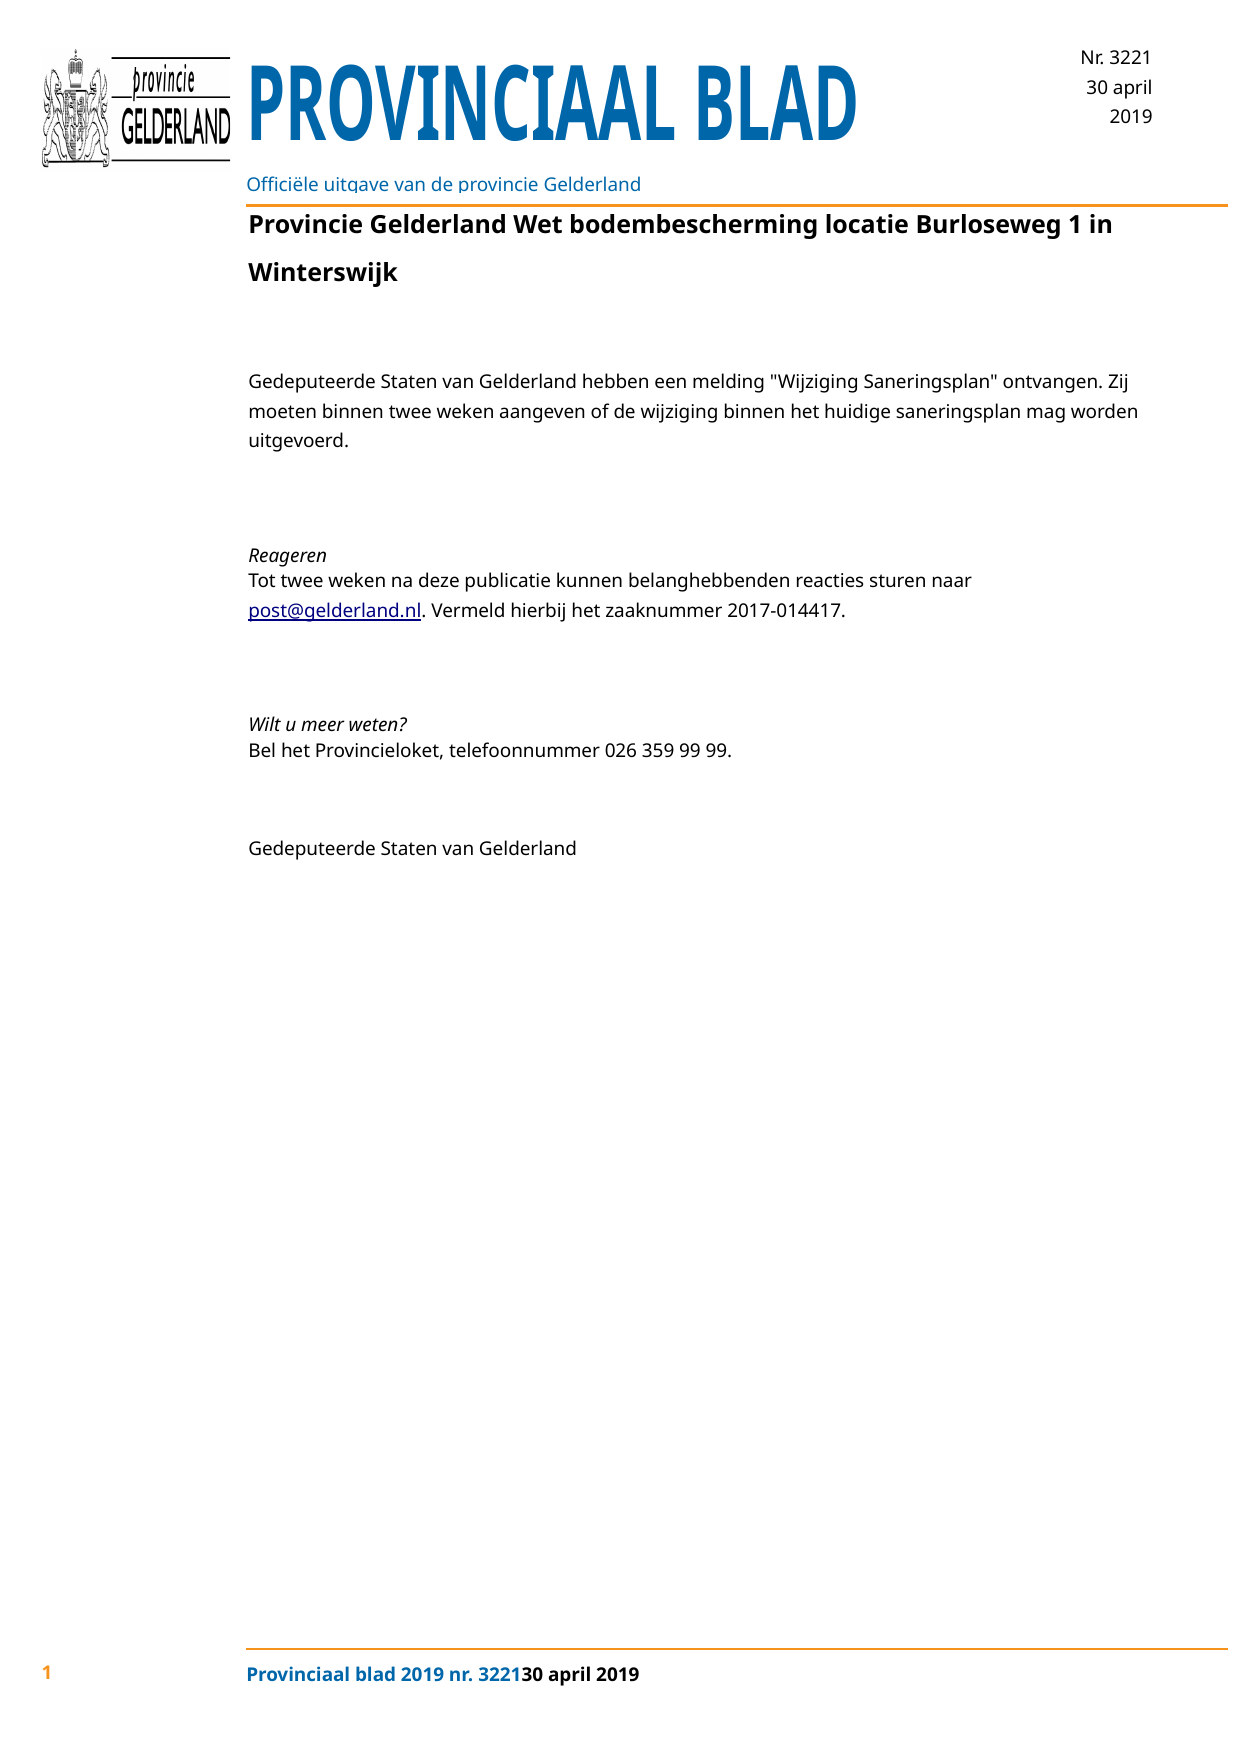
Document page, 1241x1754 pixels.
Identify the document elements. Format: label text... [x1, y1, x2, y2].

text Reageren [248, 542, 1152, 568]
text Bel het Provincieloket, telefoonnummer 026 359 99 99. [248, 737, 1152, 763]
text Tot twee weken na deze publicatie kunnen belanghebbenden reacties sturen naar post@gelderland.nl. Vermeld hierbij het zaaknummer 2017-014417. [248, 568, 1152, 623]
text Wilt u meer weten? [248, 712, 1152, 737]
text Provincie Gelderland Wet bodembescherming locatie Burloseweg 1 in Winterswijk [248, 207, 1152, 288]
picture [41, 47, 231, 172]
text Gedeputeerde Staten van Gelderland [248, 836, 1152, 861]
text Gedeputeerde Staten van Gelderland hebben een melding "Wijziging Saneringsplan" ontvangen. Zij moeten binnen twee weken aangeven of de wijziging binnen het huidige saneringsplan mag worden uitgevoerd. [248, 368, 1152, 453]
